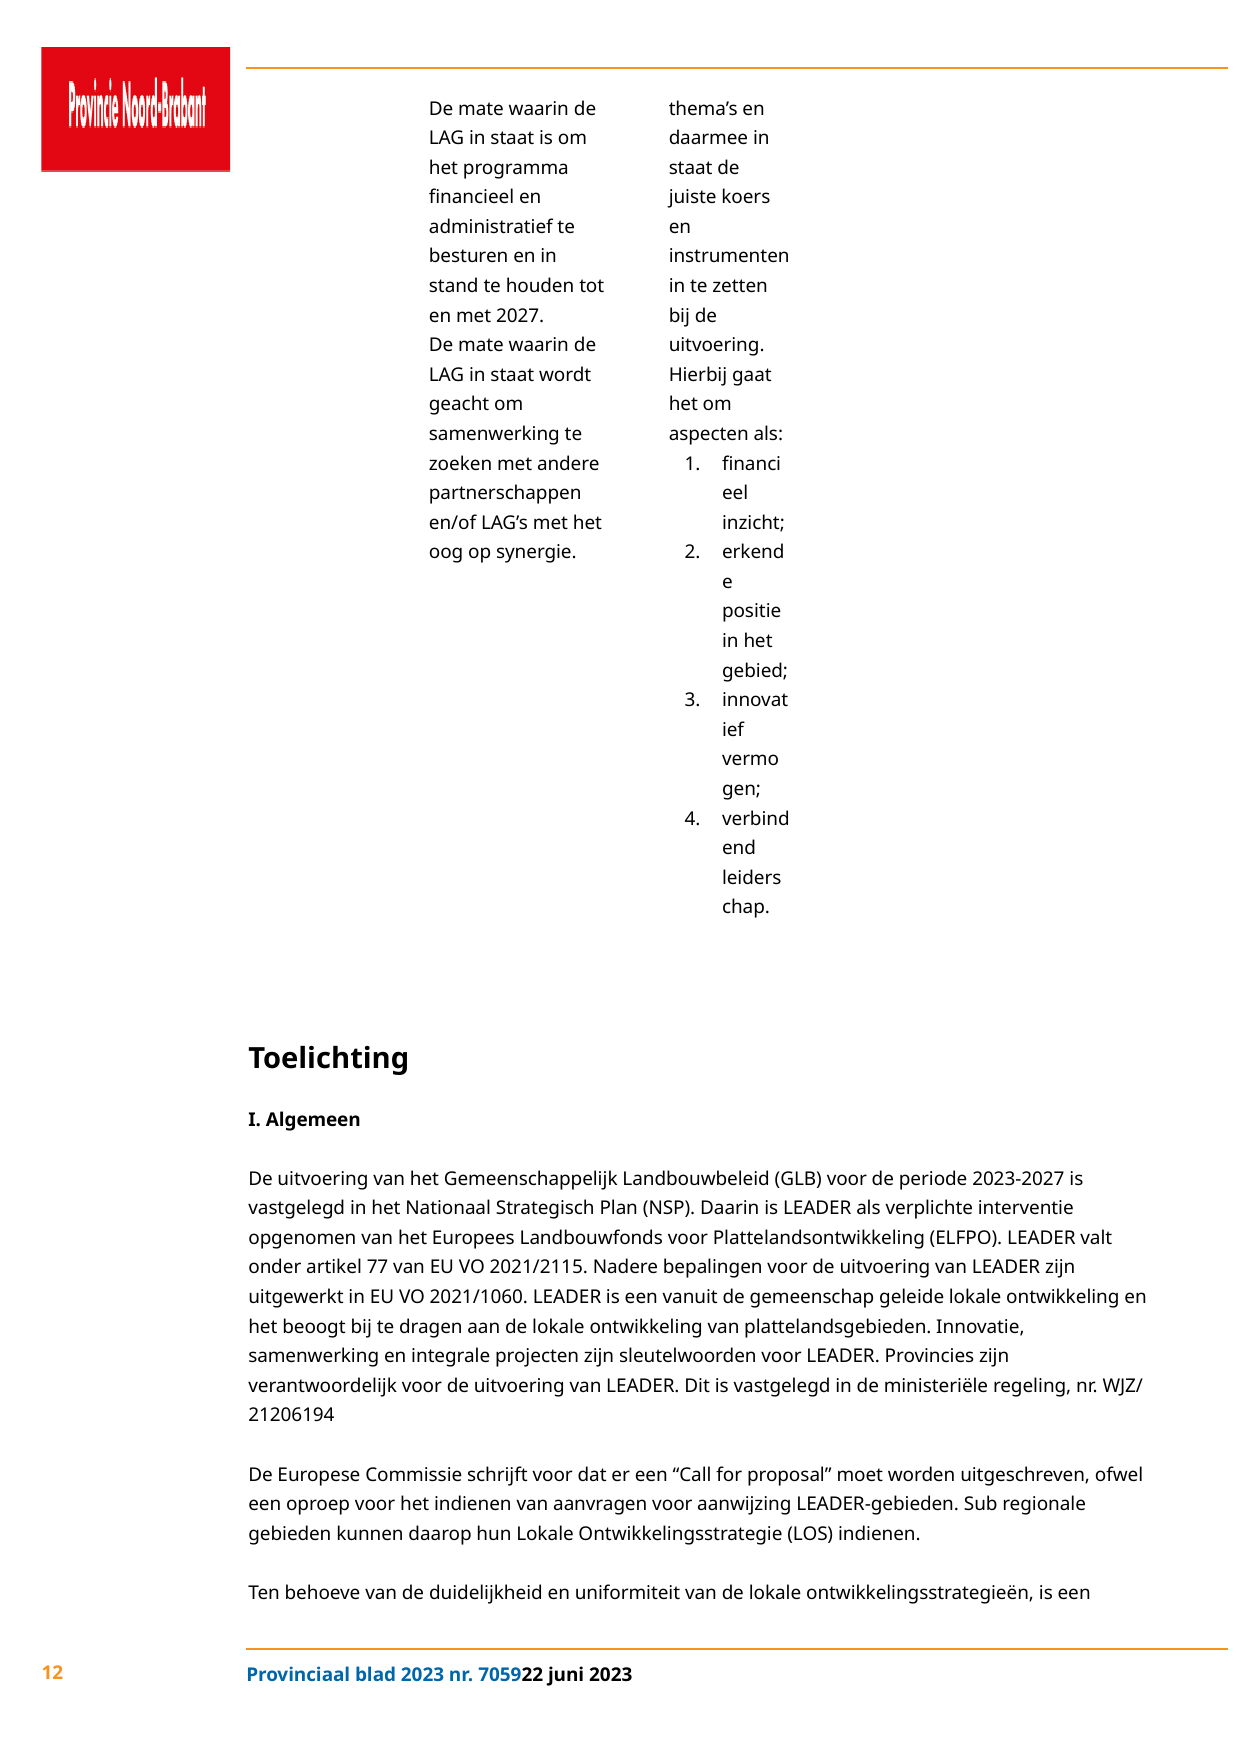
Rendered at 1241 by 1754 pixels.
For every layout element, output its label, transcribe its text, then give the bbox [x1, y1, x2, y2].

table_cell [248, 919, 429, 945]
picture [41, 47, 231, 172]
table_cell [790, 919, 971, 945]
table_cell [609, 919, 790, 945]
table_cell [971, 95, 1152, 919]
table_cell thema’s en daarmee in staat de juiste koers en instrumenten in te zetten bij de uitvoering. Hierbij gaat het om aspecten als: financieel inzicht; erkende positie in het gebied; innovatief vermogen; verbindend leiderschap. [609, 95, 790, 919]
table_cell De mate waarin de LAG in staat is om het programma financieel en administratief te besturen en in stand te houden tot en met 2027. De mate waarin de LAG in staat wordt geacht om samenwerking te zoeken met andere partnerschappen en/of LAG’s met het oog op synergie. [429, 95, 609, 919]
table_cell [971, 919, 1152, 945]
table_cell [429, 919, 609, 945]
text Ten behoeve van de duidelijkheid en uniformiteit van de lokale ontwikkelingsstrategieën, is een [248, 1579, 1152, 1605]
text De Europese Commissie schrijft voor dat er een “Call for proposal” moet worden uitgeschreven, ofwel een oproep voor het indienen van aanvragen voor aanwijzing LEADER-gebieden. Sub regionale gebieden kunnen daarop hun Lokale Ontwikkelingsstrategie (LOS) indienen. [248, 1461, 1152, 1546]
text I. Algemeen [248, 1106, 1152, 1132]
table_cell [248, 95, 429, 919]
text De uitvoering van het Gemeenschappelijk Landbouwbeleid (GLB) voor de periode 2023-2027 is vastgelegd in het Nationaal Strategisch Plan (NSP). Daarin is LEADER als verplichte interventie opgenomen van het Europees Landbouwfonds voor Plattelandsontwikkeling (ELFPO). LEADER valt onder artikel 77 van EU VO 2021/2115. Nadere bepalingen voor de uitvoering van LEADER zijn uitgewerkt in EU VO 2021/1060. LEADER is een vanuit de gemeenschap geleide lokale ontwikkeling en het beoogt bij te dragen aan de lokale ontwikkeling van plattelandsgebieden. Innovatie, samenwerking en integrale projecten zijn sleutelwoorden voor LEADER. Provincies zijn verantwoordelijk voor de uitvoering van LEADER. Dit is vastgelegd in de ministeriële regeling, nr. WJZ/ 21206194 [248, 1165, 1152, 1427]
text Toelichting [248, 1037, 1152, 1077]
table_cell [790, 95, 971, 919]
